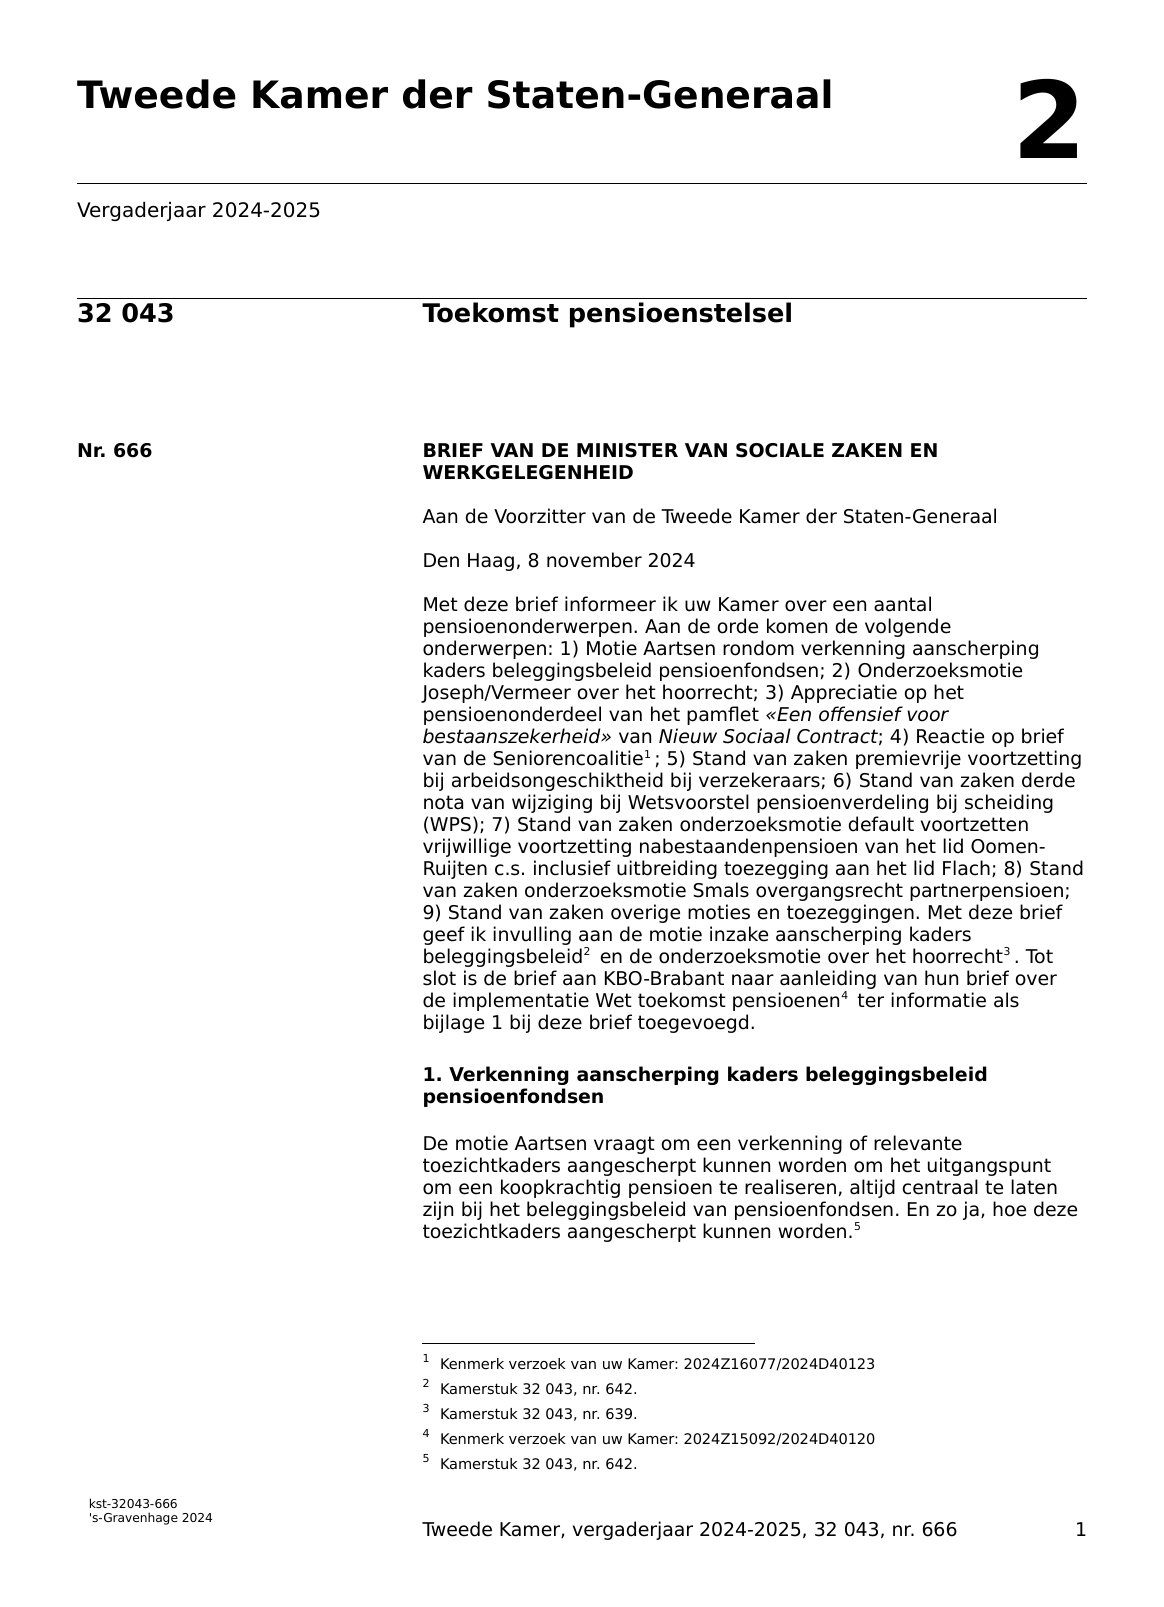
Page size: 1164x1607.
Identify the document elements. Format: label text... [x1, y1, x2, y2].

text Kamerstuk 32 043, nr. 642. [422, 1377, 1087, 1399]
text Kamerstuk 32 043, nr. 639. [422, 1402, 1087, 1424]
text Aan de Voorzitter van de Tweede Kamer der Staten-Generaal [422, 506, 1087, 528]
subtitle Nr. 666 BRIEF VAN DE MINISTER VAN SOCIALE ZAKEN EN WERKGELEGENHEID [77, 440, 1087, 484]
text Kamerstuk 32 043, nr. 642. [422, 1452, 1087, 1474]
table_header Tweede Kamer der Staten-Generaal [77, 59, 886, 183]
subtitle 1. Verkenning aanscherping kaders beleggingsbeleid pensioenfondsen [422, 1064, 1087, 1108]
text 's-Gravenhage 2024 [88, 1511, 323, 1525]
subtitle 32 043 Toekomst pensioenstelsel [77, 299, 1087, 329]
text kst-32043-666 [88, 1497, 323, 1511]
text Kenmerk verzoek van uw Kamer: 2024Z15092/2024D40120 [422, 1427, 1087, 1449]
table_cell Vergaderjaar 2024-2025 [77, 184, 1087, 298]
text De motie Aartsen vraagt om een verkenning of relevante toezichtkaders aangescherpt kunnen worden om het uitgangspunt om een koopkrachtig pensioen te realiseren, altijd centraal te laten zijn bij het beleggingsbeleid van pensioenfondsen. En zo ja, hoe deze toezichtkaders aangescherpt kunnen worden. [422, 1133, 1087, 1243]
text Den Haag, 8 november 2024 [422, 550, 1087, 572]
table_header 2 [886, 59, 1087, 183]
text Kenmerk verzoek van uw Kamer: 2024Z16077/2024D40123 [422, 1352, 1087, 1374]
text Met deze brief informeer ik uw Kamer over een aantal pensioenonderwerpen. Aan de orde komen de volgende onderwerpen: 1) Motie Aartsen rondom verkenning aanscherping kaders beleggingsbeleid pensioenfondsen; 2) Onderzoeksmotie Joseph/Vermeer over het hoorrecht; 3) Appreciatie op het pensioenonderdeel van het pamflet «Een offensief voor bestaanszekerheid» van Nieuw Sociaal Contract; 4) Reactie op brief van de Seniorencoalitie; 5) Stand van zaken premievrije voortzetting bij arbeidsongeschiktheid bij verzekeraars; 6) Stand van zaken derde nota van wijziging bij Wetsvoorstel pensioenverdeling bij scheiding (WPS); 7) Stand van zaken onderzoeksmotie default voortzetten vrijwillige voortzetting nabestaandenpensioen van het lid Oomen-Ruijten c.s. inclusief uitbreiding toezegging aan het lid Flach; 8) Stand van zaken onderzoeksmotie Smals overgangsrecht partnerpensioen; 9) Stand van zaken overige moties en toezeggingen. Met deze brief geef ik invulling aan de motie inzake aanscherping kaders beleggingsbeleid en de onderzoeksmotie over het hoorrecht. Tot slot is de brief aan KBO-Brabant naar aanleiding van hun brief over de implementatie Wet toekomst pensioenen ter informatie als bijlage 1 bij deze brief toegevoegd. [422, 594, 1087, 1034]
